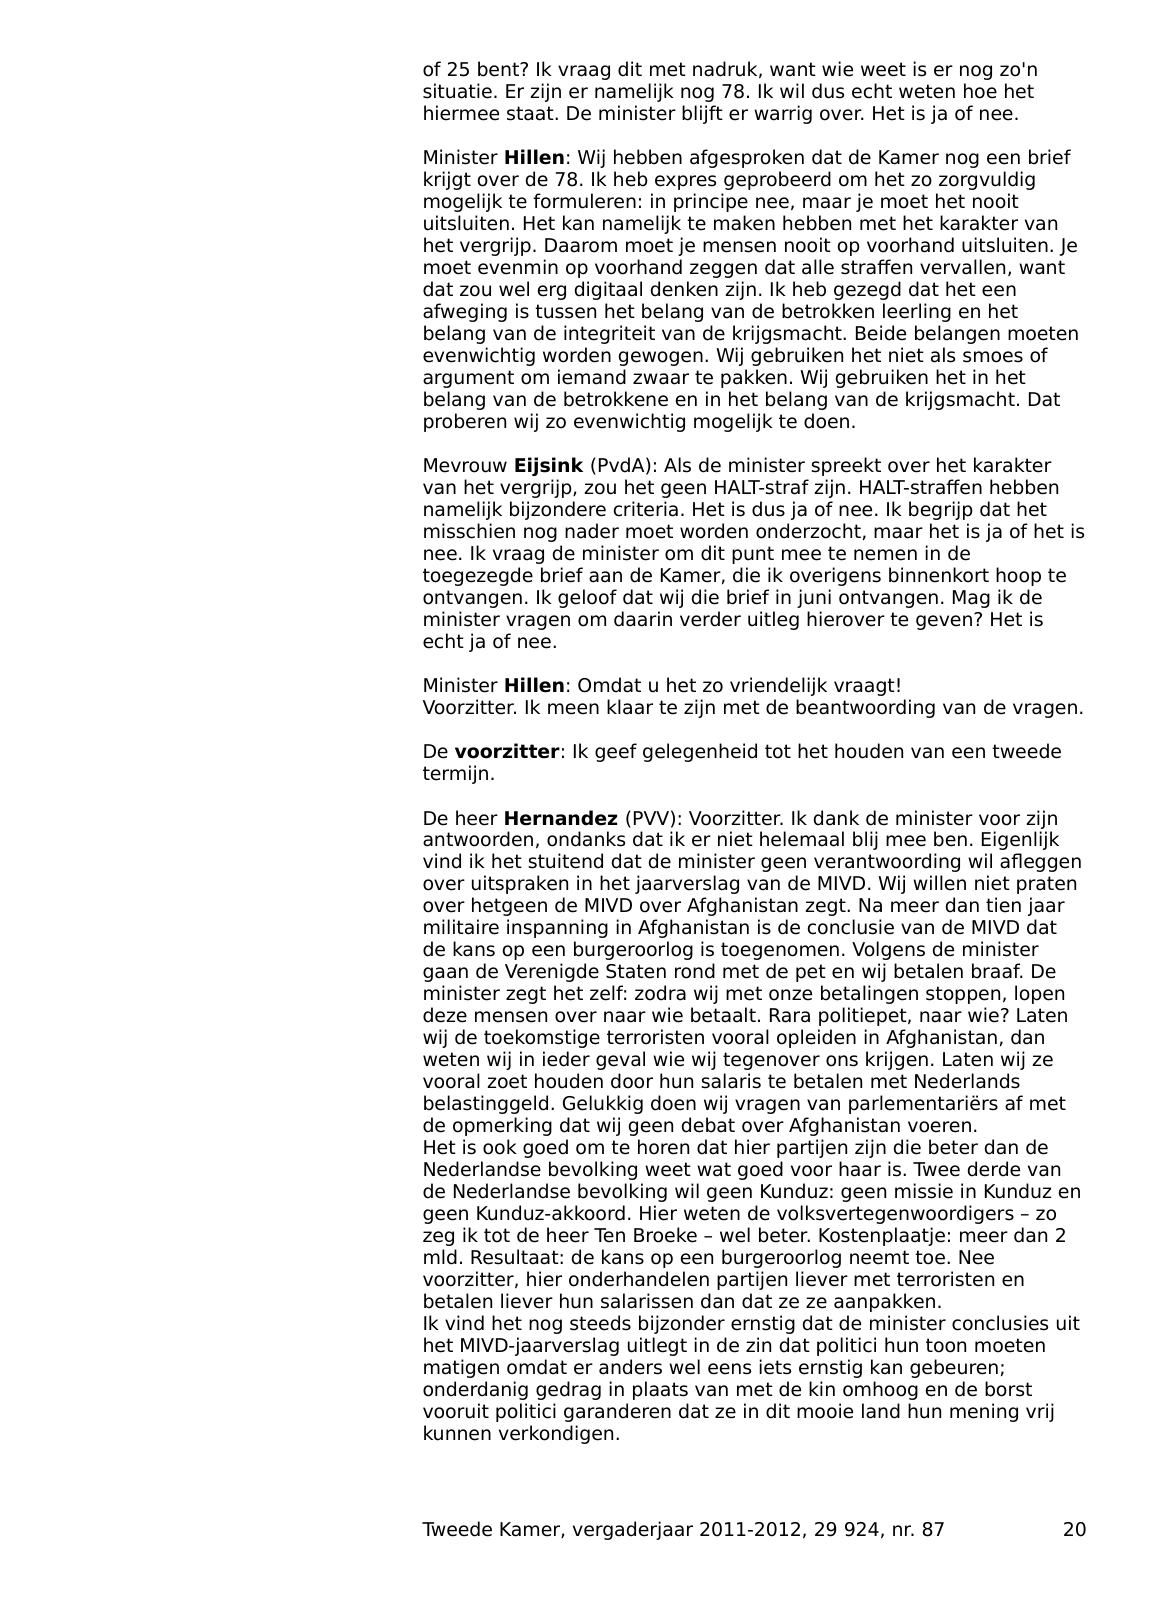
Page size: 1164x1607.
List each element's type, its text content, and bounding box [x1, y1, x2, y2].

text of 25 bent? Ik vraag dit met nadruk, want wie weet is er nog zo'n situatie. Er zijn er namelijk nog 78. Ik wil dus echt weten hoe het hiermee staat. De minister blijft er warrig over. Het is ja of nee. [422, 59, 1087, 125]
text De voorzitter: Ik geef gelegenheid tot het houden van een tweede termijn. [422, 741, 1087, 785]
text Het is ook goed om te horen dat hier partijen zijn die beter dan de Nederlandse bevolking weet wat goed voor haar is. Twee derde van de Nederlandse bevolking wil geen Kunduz: geen missie in Kunduz en geen Kunduz-akkoord. Hier weten de volksvertegenwoordigers – zo zeg ik tot de heer Ten Broeke – wel beter. Kostenplaatje: meer dan 2 mld. Resultaat: de kans op een burgeroorlog neemt toe. Nee voorzitter, hier onderhandelen partijen liever met terroristen en betalen liever hun salarissen dan dat ze ze aanpakken. [422, 1137, 1087, 1313]
text De heer Hernandez (PVV): Voorzitter. Ik dank de minister voor zijn antwoorden, ondanks dat ik er niet helemaal blij mee ben. Eigenlijk vind ik het stuitend dat de minister geen verantwoording wil afleggen over uitspraken in het jaarverslag van de MIVD. Wij willen niet praten over hetgeen de MIVD over Afghanistan zegt. Na meer dan tien jaar militaire inspanning in Afghanistan is de conclusie van de MIVD dat de kans op een burgeroorlog is toegenomen. Volgens de minister gaan de Verenigde Staten rond met de pet en wij betalen braaf. De minister zegt het zelf: zodra wij met onze betalingen stoppen, lopen deze mensen over naar wie betaalt. Rara politiepet, naar wie? Laten wij de toekomstige terroristen vooral opleiden in Afghanistan, dan weten wij in ieder geval wie wij tegenover ons krijgen. Laten wij ze vooral zoet houden door hun salaris te betalen met Nederlands belastinggeld. Gelukkig doen wij vragen van parlementariërs af met de opmerking dat wij geen debat over Afghanistan voeren. [422, 807, 1087, 1137]
text Minister Hillen: Wij hebben afgesproken dat de Kamer nog een brief krijgt over de 78. Ik heb expres geprobeerd om het zo zorgvuldig mogelijk te formuleren: in principe nee, maar je moet het nooit uitsluiten. Het kan namelijk te maken hebben met het karakter van het vergrijp. Daarom moet je mensen nooit op voorhand uitsluiten. Je moet evenmin op voorhand zeggen dat alle straffen vervallen, want dat zou wel erg digitaal denken zijn. Ik heb gezegd dat het een afweging is tussen het belang van de betrokken leerling en het belang van de integriteit van de krijgsmacht. Beide belangen moeten evenwichtig worden gewogen. Wij gebruiken het niet als smoes of argument om iemand zwaar te pakken. Wij gebruiken het in het belang van de betrokkene en in het belang van de krijgsmacht. Dat proberen wij zo evenwichtig mogelijk te doen. [422, 147, 1087, 433]
text Mevrouw Eijsink (PvdA): Als de minister spreekt over het karakter van het vergrijp, zou het geen HALT-straf zijn. HALT-straffen hebben namelijk bijzondere criteria. Het is dus ja of nee. Ik begrijp dat het misschien nog nader moet worden onderzocht, maar het is ja of het is nee. Ik vraag de minister om dit punt mee te nemen in de toegezegde brief aan de Kamer, die ik overigens binnenkort hoop te ontvangen. Ik geloof dat wij die brief in juni ontvangen. Mag ik de minister vragen om daarin verder uitleg hierover te geven? Het is echt ja of nee. [422, 455, 1087, 653]
text Minister Hillen: Omdat u het zo vriendelijk vraagt! [422, 675, 1087, 697]
text Ik vind het nog steeds bijzonder ernstig dat de minister conclusies uit het MIVD-jaarverslag uitlegt in de zin dat politici hun toon moeten matigen omdat er anders wel eens iets ernstig kan gebeuren; onderdanig gedrag in plaats van met de kin omhoog en de borst vooruit politici garanderen dat ze in dit mooie land hun mening vrij kunnen verkondigen. [422, 1313, 1087, 1445]
text Voorzitter. Ik meen klaar te zijn met de beantwoording van de vragen. [422, 697, 1087, 719]
